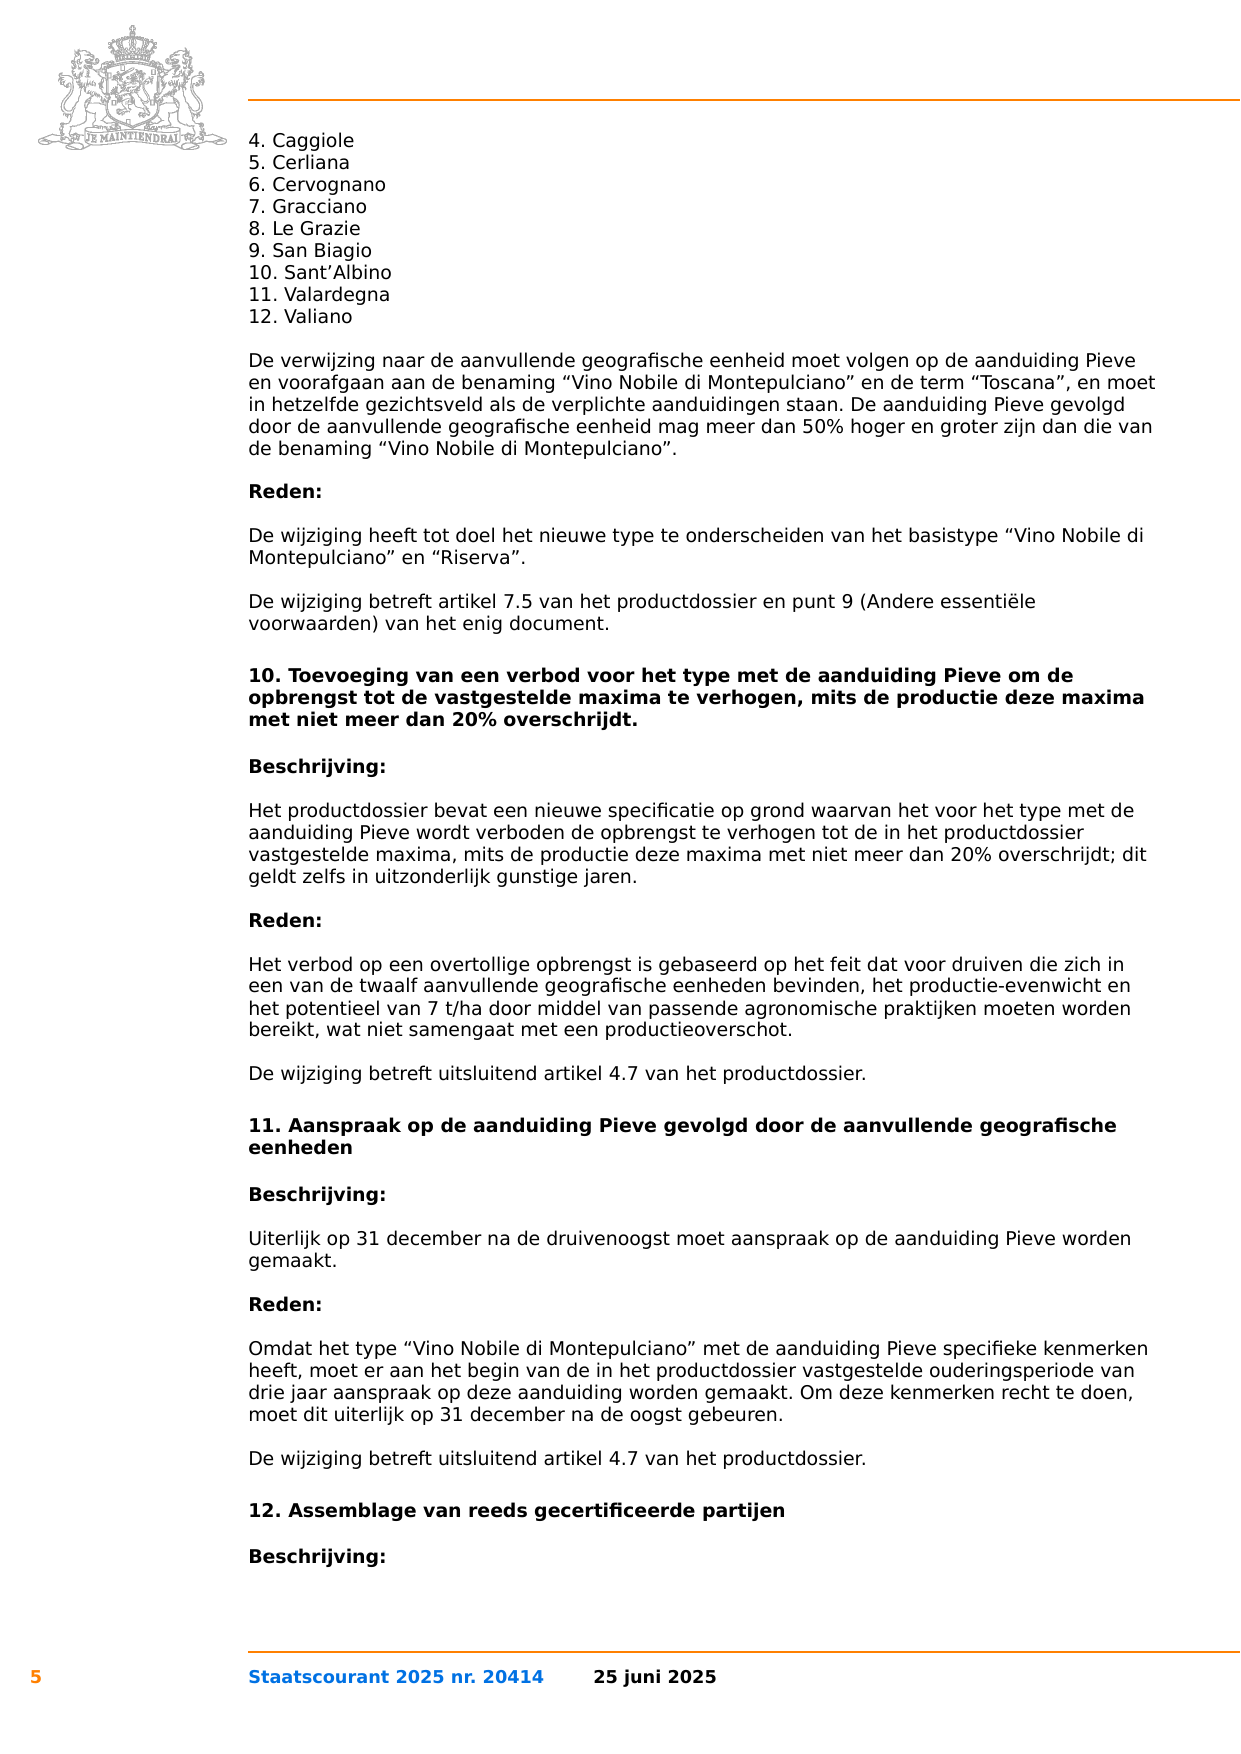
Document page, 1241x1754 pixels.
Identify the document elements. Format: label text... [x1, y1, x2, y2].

text Het productdossier bevat een nieuwe specificatie op grond waarvan het voor het type met de aanduiding Pieve wordt verboden de opbrengst te verhogen tot de in het productdossier vastgestelde maxima, mits de productie deze maxima met niet meer dan 20% overschrijdt; dit geldt zelfs in uitzonderlijk gunstige jaren. [248, 800, 1163, 888]
picture [38, 25, 227, 150]
text Reden: [248, 909, 1163, 932]
subtitle 10. Toevoeging van een verbod voor het type met de aanduiding Pieve om de opbrengst tot de vastgestelde maxima te verhogen, mits de productie deze maxima met niet meer dan 20% overschrijdt. [248, 665, 1163, 731]
text Omdat het type “Vino Nobile di Montepulciano” met de aanduiding Pieve specifieke kenmerken heeft, moet er aan het begin van de in het productdossier vastgestelde ouderingsperiode van drie jaar aanspraak op deze aanduiding worden gemaakt. Om deze kenmerken recht te doen, moet dit uiterlijk op 31 december na de oogst gebeuren. [248, 1338, 1163, 1426]
text 6. Cervognano [248, 174, 1163, 196]
text Het verbod op een overtollige opbrengst is gebaseerd op het feit dat voor druiven die zich in een van de twaalf aanvullende geografische eenheden bevinden, het productie-evenwicht en het potentieel van 7 t/ha door middel van passende agronomische praktijken moeten worden bereikt, wat niet samengaat met een productieoverschot. [248, 953, 1163, 1041]
text 8. Le Grazie [248, 218, 1163, 240]
text Uiterlijk op 31 december na de druivenoogst moet aanspraak op de aanduiding Pieve worden gemaakt. [248, 1228, 1163, 1272]
text 11. Valardegna [248, 284, 1163, 306]
text Reden: [248, 1294, 1163, 1316]
text 7. Gracciano [248, 196, 1163, 218]
text 5. Cerliana [248, 152, 1163, 174]
text De wijziging betreft uitsluitend artikel 4.7 van het productdossier. [248, 1063, 1163, 1085]
text 9. San Biagio [248, 240, 1163, 262]
text De wijziging betreft artikel 7.5 van het productdossier en punt 9 (Andere essentiële voorwaarden) van het enig document. [248, 591, 1163, 635]
text Beschrijving: [248, 1184, 1163, 1206]
text Beschrijving: [248, 1546, 1163, 1568]
text 4. Caggiole [248, 130, 1163, 152]
subtitle 11. Aanspraak op de aanduiding Pieve gevolgd door de aanvullende geografische eenheden [248, 1115, 1163, 1159]
subtitle 12. Assemblage van reeds gecertificeerde partijen [248, 1499, 1163, 1521]
text De wijziging heeft tot doel het nieuwe type te onderscheiden van het basistype “Vino Nobile di Montepulciano” en “Riserva”. [248, 525, 1163, 569]
text Beschrijving: [248, 756, 1163, 778]
text 12. Valiano [248, 306, 1163, 328]
text Reden: [248, 481, 1163, 503]
text 10. Sant’Albino [248, 262, 1163, 284]
text De wijziging betreft uitsluitend artikel 4.7 van het productdossier. [248, 1447, 1163, 1469]
text De verwijzing naar de aanvullende geografische eenheid moet volgen op de aanduiding Pieve en voorafgaan aan de benaming “Vino Nobile di Montepulciano” en de term “Toscana”, en moet in hetzelfde gezichtsveld als de verplichte aanduidingen staan. De aanduiding Pieve gevolgd door de aanvullende geografische eenheid mag meer dan 50% hoger en groter zijn dan die van de benaming “Vino Nobile di Montepulciano”. [248, 349, 1163, 459]
